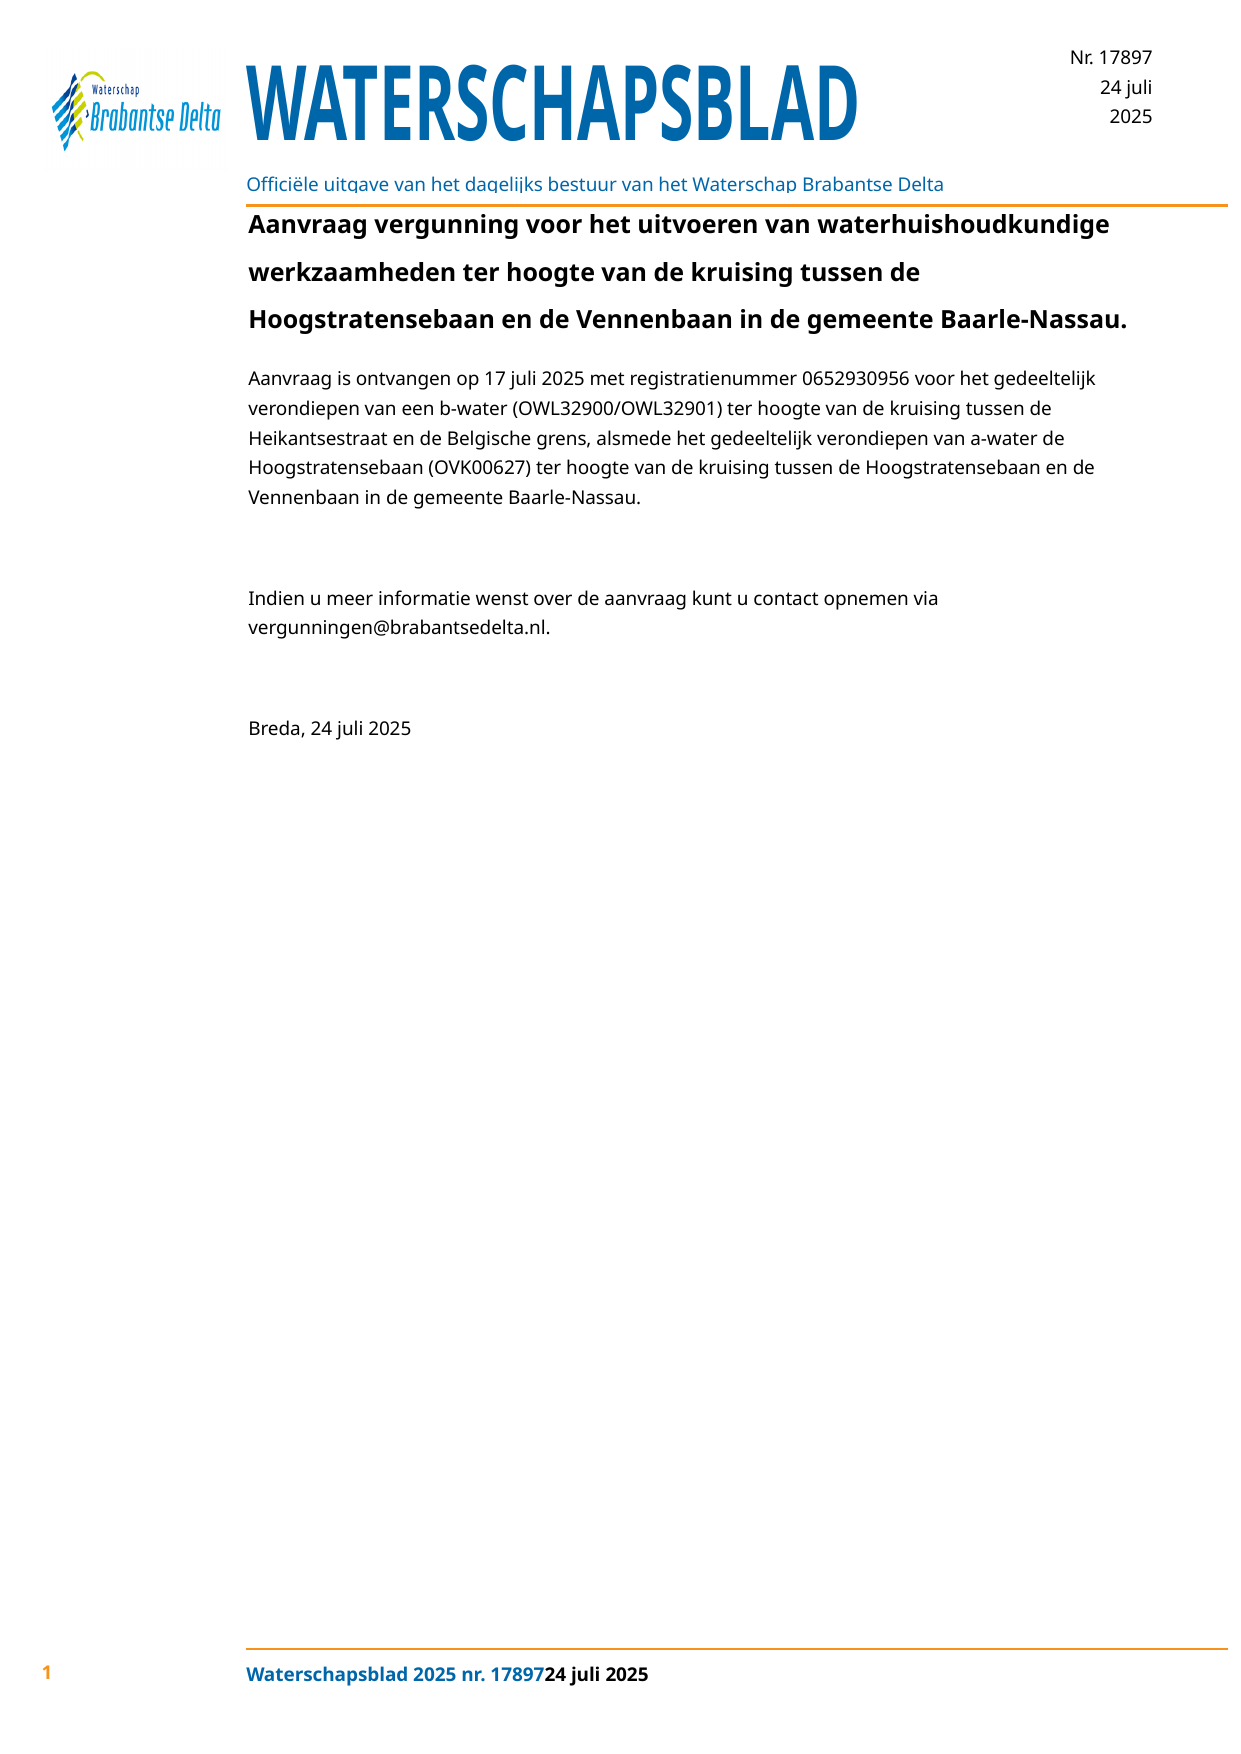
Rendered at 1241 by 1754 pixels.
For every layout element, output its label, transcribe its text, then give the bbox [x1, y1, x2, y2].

picture [41, 47, 231, 172]
text Indien u meer informatie wenst over de aanvraag kunt u contact opnemen via vergunningen@brabantsedelta.nl. [248, 585, 1152, 640]
text Breda, 24 juli 2025 [248, 715, 1152, 741]
text Aanvraag is ontvangen op 17 juli 2025 met registratienummer 0652930956 voor het gedeeltelijk verondiepen van een b-water (OWL32900/OWL32901) ter hoogte van de kruising tussen de Heikantsestraat en de Belgische grens, alsmede het gedeeltelijk verondiepen van a-water de Hoogstratensebaan (OVK00627) ter hoogte van de kruising tussen de Hoogstratensebaan en de Vennenbaan in de gemeente Baarle-Nassau. [248, 366, 1152, 509]
text Aanvraag vergunning voor het uitvoeren van waterhuishoudkundige werkzaamheden ter hoogte van de kruising tussen de Hoogstratensebaan en de Vennenbaan in de gemeente Baarle-Nassau. [248, 207, 1152, 336]
